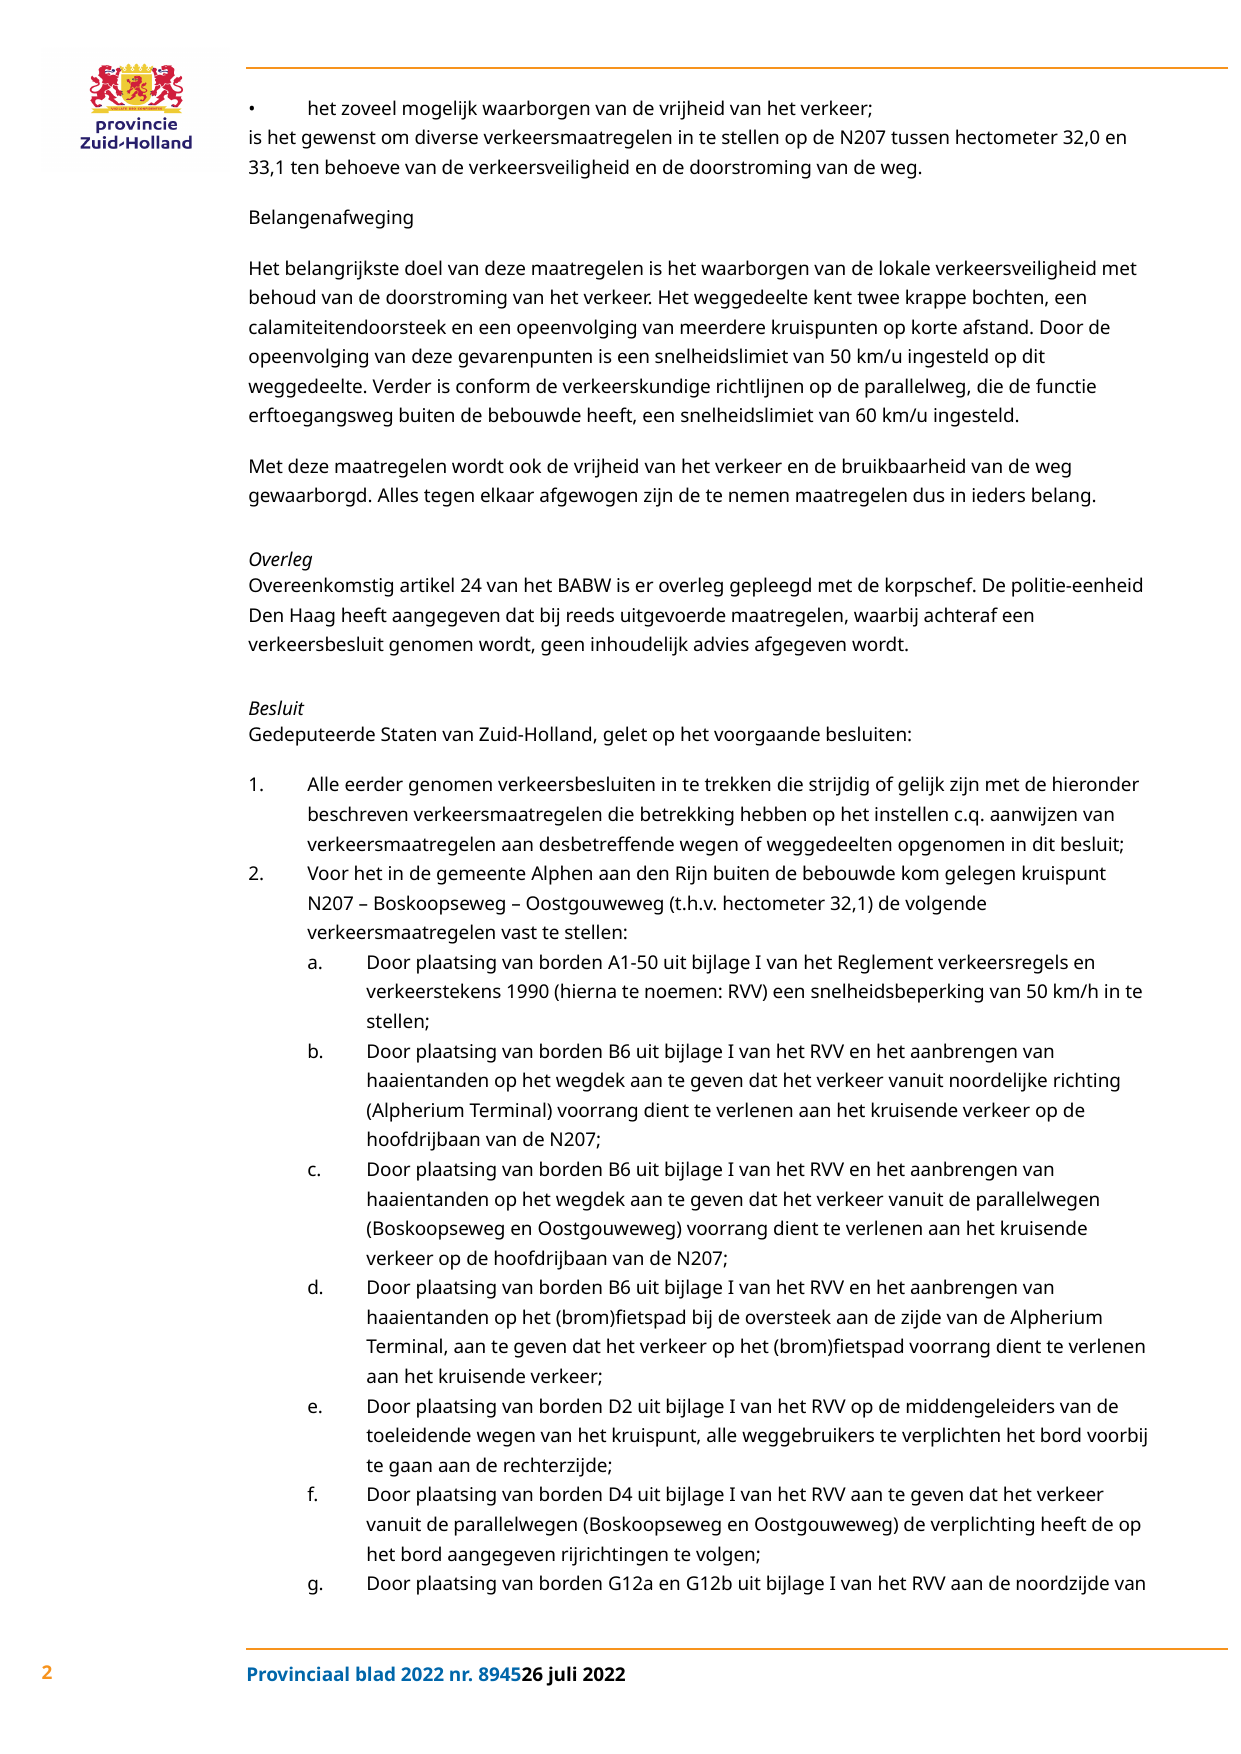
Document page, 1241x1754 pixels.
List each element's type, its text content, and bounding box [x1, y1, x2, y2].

text Het belangrijkste doel van deze maatregelen is het waarborgen van de lokale verkeersveiligheid met behoud van de doorstroming van het verkeer. Het weggedeelte kent twee krappe bochten, een calamiteitendoorsteek en een opeenvolging van meerdere kruispunten op korte afstand. Door de opeenvolging van deze gevarenpunten is een snelheidslimiet van 50 km/u ingesteld op dit weggedeelte. Verder is conform de verkeerskundige richtlijnen op de parallelweg, die de functie erftoegangsweg buiten de bebouwde heeft, een snelheidslimiet van 60 km/u ingesteld. [248, 255, 1152, 428]
list Door plaatsing van borden G12a en G12b uit bijlage I van het RVV aan de noordzijde van [307, 1570, 1152, 1596]
list Door plaatsing van borden B6 uit bijlage I van het RVV en het aanbrengen van haaientanden op het wegdek aan te geven dat het verkeer vanuit noordelijke richting (Alpherium Terminal) voorrang dient te verlenen aan het kruisende verkeer op de hoofdrijbaan van de N207; [307, 1038, 1152, 1152]
list Door plaatsing van borden A1-50 uit bijlage I van het Reglement verkeersregels en verkeerstekens 1990 (hierna te noemen: RVV) een snelheidsbeperking van 50 km/h in te stellen; [307, 949, 1152, 1034]
text Met deze maatregelen wordt ook de vrijheid van het verkeer en de bruikbaarheid van de weg gewaarborgd. Alles tegen elkaar afgewogen zijn de te nemen maatregelen dus in ieders belang. [248, 453, 1152, 508]
text Gedeputeerde Staten van Zuid-Holland, gelet op het voorgaande besluiten: [248, 721, 1152, 747]
list Alle eerder genomen verkeersbesluiten in te trekken die strijdig of gelijk zijn met de hieronder beschreven verkeersmaatregelen die betrekking hebben op het instellen c.q. aanwijzen van verkeersmaatregelen aan desbetreffende wegen of weggedeelten opgenomen in dit besluit; [248, 772, 1152, 857]
text Belangenafweging [248, 204, 1152, 230]
text Besluit [248, 696, 1152, 721]
list Door plaatsing van borden B6 uit bijlage I van het RVV en het aanbrengen van haaientanden op het wegdek aan te geven dat het verkeer vanuit de parallelwegen (Boskoopseweg en Oostgouweweg) voorrang dient te verlenen aan het kruisende verkeer op de hoofdrijbaan van de N207; [307, 1156, 1152, 1271]
list Door plaatsing van borden D2 uit bijlage I van het RVV op de middengeleiders van de toeleidende wegen van het kruispunt, alle weggebruikers te verplichten het bord voorbij te gaan aan de rechterzijde; [307, 1393, 1152, 1478]
text is het gewenst om diverse verkeersmaatregelen in te stellen op de N207 tussen hectometer 32,0 en 33,1 ten behoeve van de verkeersveiligheid en de doorstroming van de weg. [248, 124, 1152, 180]
list Door plaatsing van borden D4 uit bijlage I van het RVV aan te geven dat het verkeer vanuit de parallelwegen (Boskoopseweg en Oostgouweweg) de verplichting heeft de op het bord aangegeven rijrichtingen te volgen; [307, 1482, 1152, 1567]
list Voor het in de gemeente Alphen aan den Rijn buiten de bebouwde kom gelegen kruispunt N207 – Boskoopseweg – Oostgouweweg (t.h.v. hectometer 32,1) de volgende verkeersmaatregelen vast te stellen: [248, 860, 1152, 945]
picture [41, 47, 231, 172]
list Door plaatsing van borden B6 uit bijlage I van het RVV en het aanbrengen van haaientanden op het (brom)fietspad bij de oversteek aan de zijde van de Alpherium Terminal, aan te geven dat het verkeer op het (brom)fietspad voorrang dient te verlenen aan het kruisende verkeer; [307, 1274, 1152, 1389]
text Overeenkomstig artikel 24 van het BABW is er overleg gepleegd met de korpschef. De politie-eenheid Den Haag heeft aangegeven dat bij reeds uitgevoerde maatregelen, waarbij achteraf een verkeersbesluit genomen wordt, geen inhoudelijk advies afgegeven wordt. [248, 572, 1152, 657]
list het zoveel mogelijk waarborgen van de vrijheid van het verkeer; [248, 95, 1152, 121]
text Overleg [248, 547, 1152, 572]
